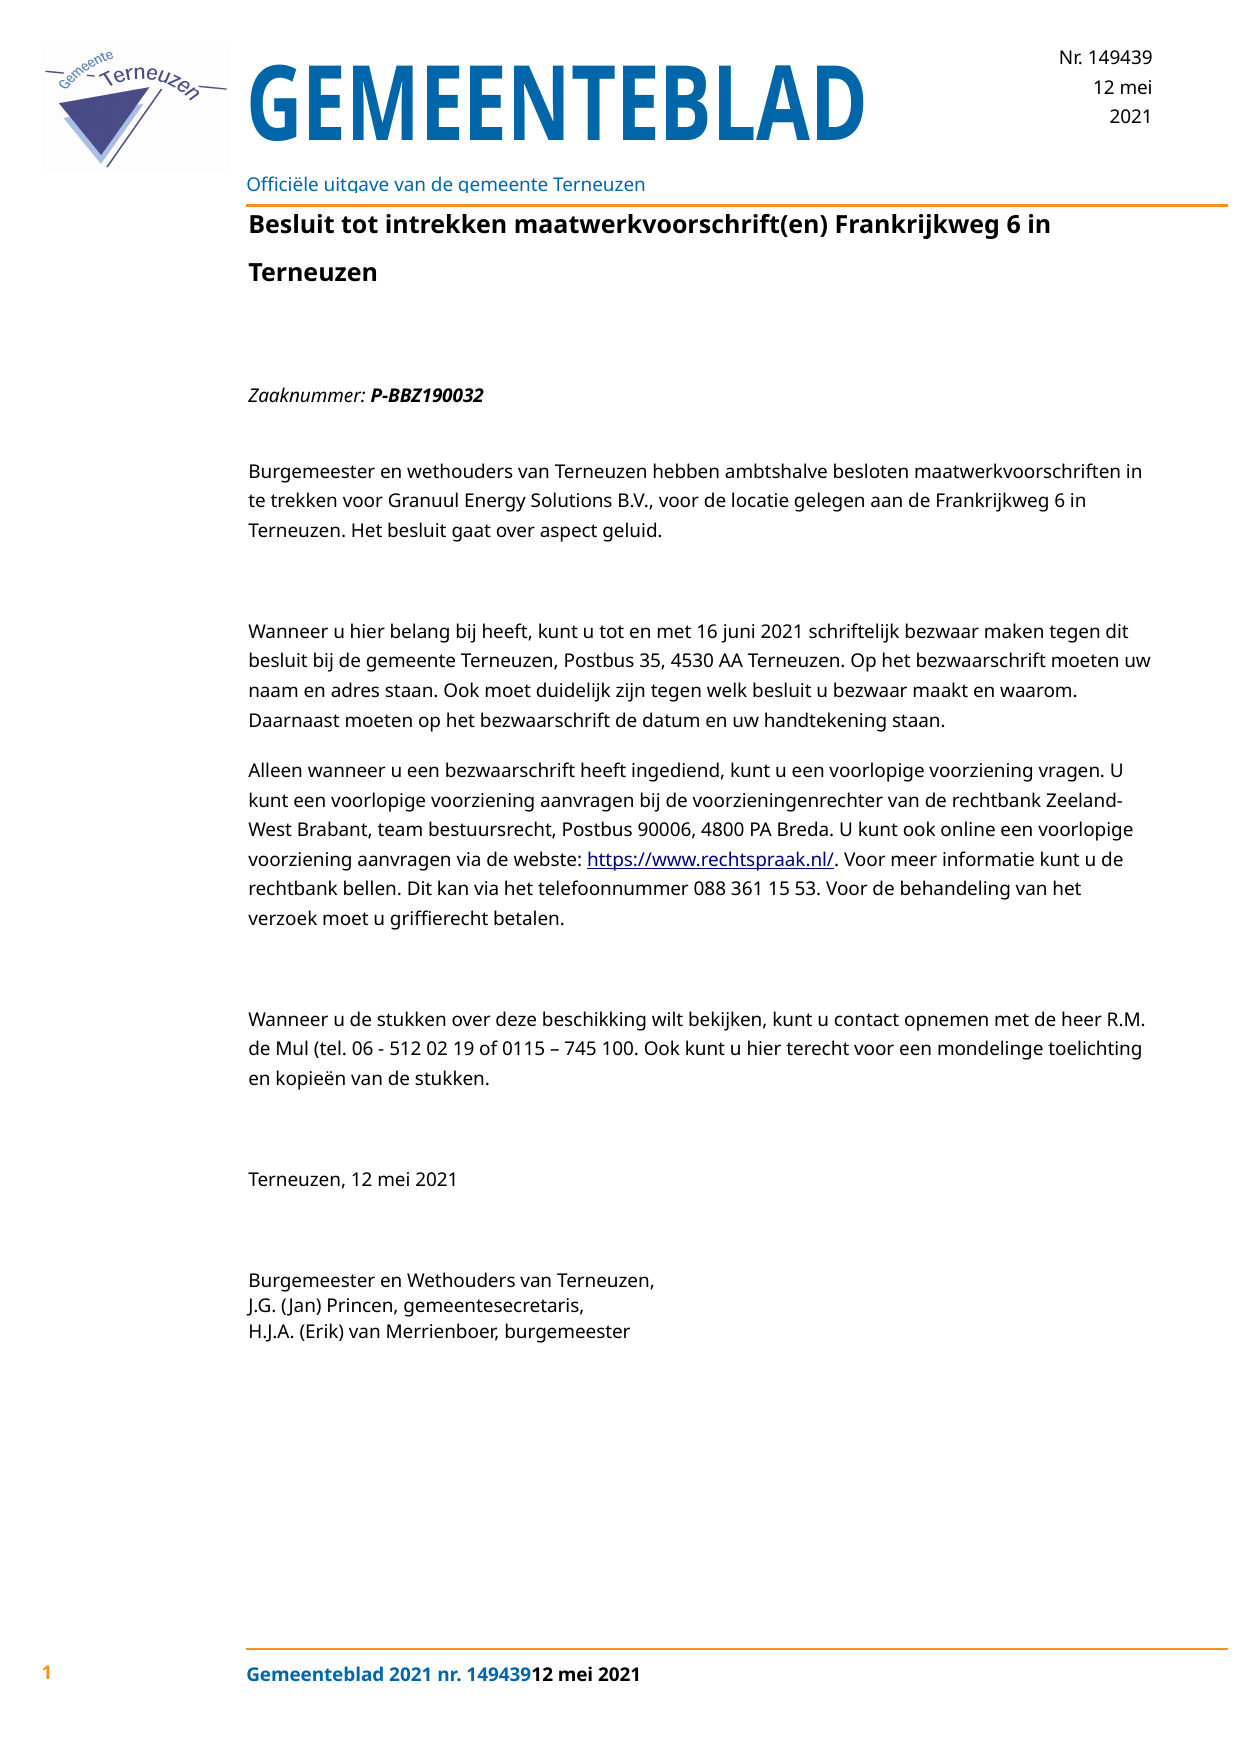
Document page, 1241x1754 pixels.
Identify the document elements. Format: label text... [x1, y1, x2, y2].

text Wanneer u hier belang bij heeft, kunt u tot en met 16 juni 2021 schriftelijk bezwaar maken tegen dit besluit bij de gemeente Terneuzen, Postbus 35, 4530 AA Terneuzen. Op het bezwaarschrift moeten uw naam en adres staan. Ook moet duidelijk zijn tegen welk besluit u bezwaar maakt en waarom. Daarnaast moeten op het bezwaarschrift de datum en uw handtekening staan. [248, 618, 1152, 732]
table_cell J.G. (Jan) Princen, gemeentesecretaris, [248, 1293, 700, 1318]
table_cell [700, 1344, 1152, 1370]
text Besluit tot intrekken maatwerkvoorschrift(en) Frankrijkweg 6 in Terneuzen [248, 207, 1152, 288]
table_cell H.J.A. (Erik) van Merrienboer, burgemeester [248, 1318, 1152, 1344]
text Burgemeester en wethouders van Terneuzen hebben ambtshalve besloten maatwerkvoorschriften in te trekken voor Granuul Energy Solutions B.V., voor de locatie gelegen aan de Frankrijkweg 6 in Terneuzen. Het besluit gaat over aspect geluid. [248, 458, 1152, 543]
table_header Burgemeester en Wethouders van Terneuzen, [248, 1267, 1152, 1293]
text Alleen wanneer u een bezwaarschrift heeft ingediend, kunt u een voorlopige voorziening vragen. U kunt een voorlopige voorziening aanvragen bij de voorzieningenrechter van de rechtbank Zeeland-West Brabant, team bestuursrecht, Postbus 90006, 4800 PA Breda. U kunt ook online een voorlopige voorziening aanvragen via de webste: https://www.rechtspraak.nl/. Voor meer informatie kunt u de rechtbank bellen. Dit kan via het telefoonnummer 088 361 15 53. Voor de behandeling van het verzoek moet u griffierecht betalen. [248, 757, 1152, 931]
text Zaaknummer: P-BBZ190032 [248, 382, 1152, 408]
text Terneuzen, 12 mei 2021 [248, 1166, 1152, 1192]
table_cell [248, 1344, 700, 1370]
text Wanneer u de stukken over deze beschikking wilt bekijken, kunt u contact opnemen met de heer R.M. de Mul (tel. 06 - 512 02 19 of 0115 – 745 100. Ook kunt u hier terecht voor een mondelinge toelichting en kopieën van de stukken. [248, 1006, 1152, 1091]
picture [41, 47, 231, 172]
table_cell [700, 1293, 1152, 1318]
